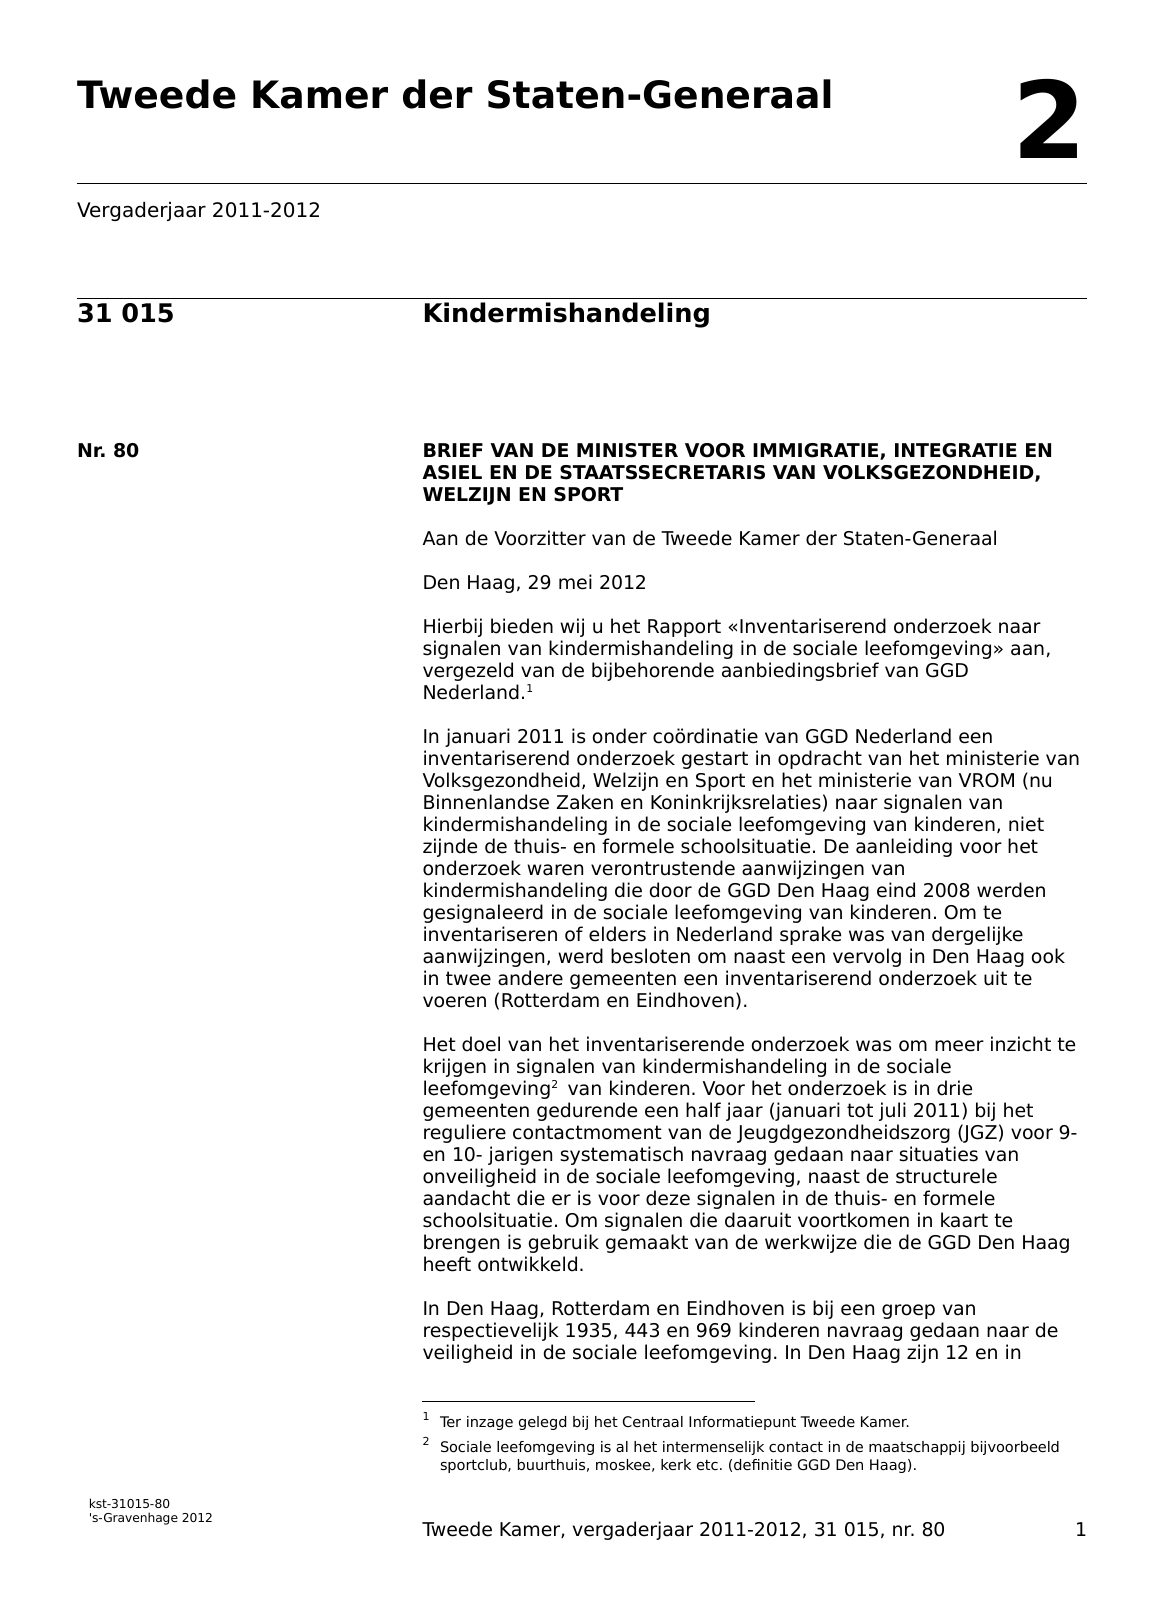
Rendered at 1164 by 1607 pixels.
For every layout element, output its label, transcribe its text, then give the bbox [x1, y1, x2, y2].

text Aan de Voorzitter van de Tweede Kamer der Staten-Generaal [422, 528, 1087, 550]
text Ter inzage gelegd bij het Centraal Informatiepunt Tweede Kamer. [422, 1410, 1087, 1432]
text Den Haag, 29 mei 2012 [422, 572, 1087, 594]
table_header Tweede Kamer der Staten-Generaal [77, 59, 886, 183]
table_cell Vergaderjaar 2011-2012 [77, 184, 1087, 298]
text Hierbij bieden wij u het Rapport «Inventariserend onderzoek naar signalen van kindermishandeling in de sociale leefomgeving» aan, vergezeld van de bijbehorende aanbiedingsbrief van GGD Nederland. [422, 616, 1087, 704]
text In januari 2011 is onder coördinatie van GGD Nederland een inventariserend onderzoek gestart in opdracht van het ministerie van Volksgezondheid, Welzijn en Sport en het ministerie van VROM (nu Binnenlandse Zaken en Koninkrijksrelaties) naar signalen van kindermishandeling in de sociale leefomgeving van kinderen, niet zijnde de thuis- en formele schoolsituatie. De aanleiding voor het onderzoek waren verontrustende aanwijzingen van kindermishandeling die door de GGD Den Haag eind 2008 werden gesignaleerd in de sociale leefomgeving van kinderen. Om te inventariseren of elders in Nederland sprake was van dergelijke aanwijzingen, werd besloten om naast een vervolg in Den Haag ook in twee andere gemeenten een inventariserend onderzoek uit te voeren (Rotterdam en Eindhoven). [422, 726, 1087, 1012]
subtitle 31 015 Kindermishandeling [77, 299, 1087, 329]
text 's-Gravenhage 2012 [88, 1511, 323, 1525]
subtitle Nr. 80 BRIEF VAN DE MINISTER VOOR IMMIGRATIE, INTEGRATIE EN ASIEL EN DE STAATSSECRETARIS VAN VOLKSGEZONDHEID, WELZIJN EN SPORT [77, 440, 1087, 506]
text kst-31015-80 [88, 1497, 323, 1511]
text Sociale leefomgeving is al het intermenselijk contact in de maatschappij bijvoorbeeld sportclub, buurthuis, moskee, kerk etc. (definitie GGD Den Haag). [422, 1435, 1087, 1474]
text In Den Haag, Rotterdam en Eindhoven is bij een groep van respectievelijk 1935, 443 en 969 kinderen navraag gedaan naar de veiligheid in de sociale leefomgeving. In Den Haag zijn 12 en in [422, 1298, 1087, 1364]
table_header 2 [886, 59, 1087, 183]
text Het doel van het inventariserende onderzoek was om meer inzicht te krijgen in signalen van kindermishandeling in de sociale leefomgeving van kinderen. Voor het onderzoek is in drie gemeenten gedurende een half jaar (januari tot juli 2011) bij het reguliere contactmoment van de Jeugdgezondheidszorg (JGZ) voor 9- en 10- jarigen systematisch navraag gedaan naar situaties van onveiligheid in de sociale leefomgeving, naast de structurele aandacht die er is voor deze signalen in de thuis- en formele schoolsituatie. Om signalen die daaruit voortkomen in kaart te brengen is gebruik gemaakt van de werkwijze die de GGD Den Haag heeft ontwikkeld. [422, 1034, 1087, 1276]
